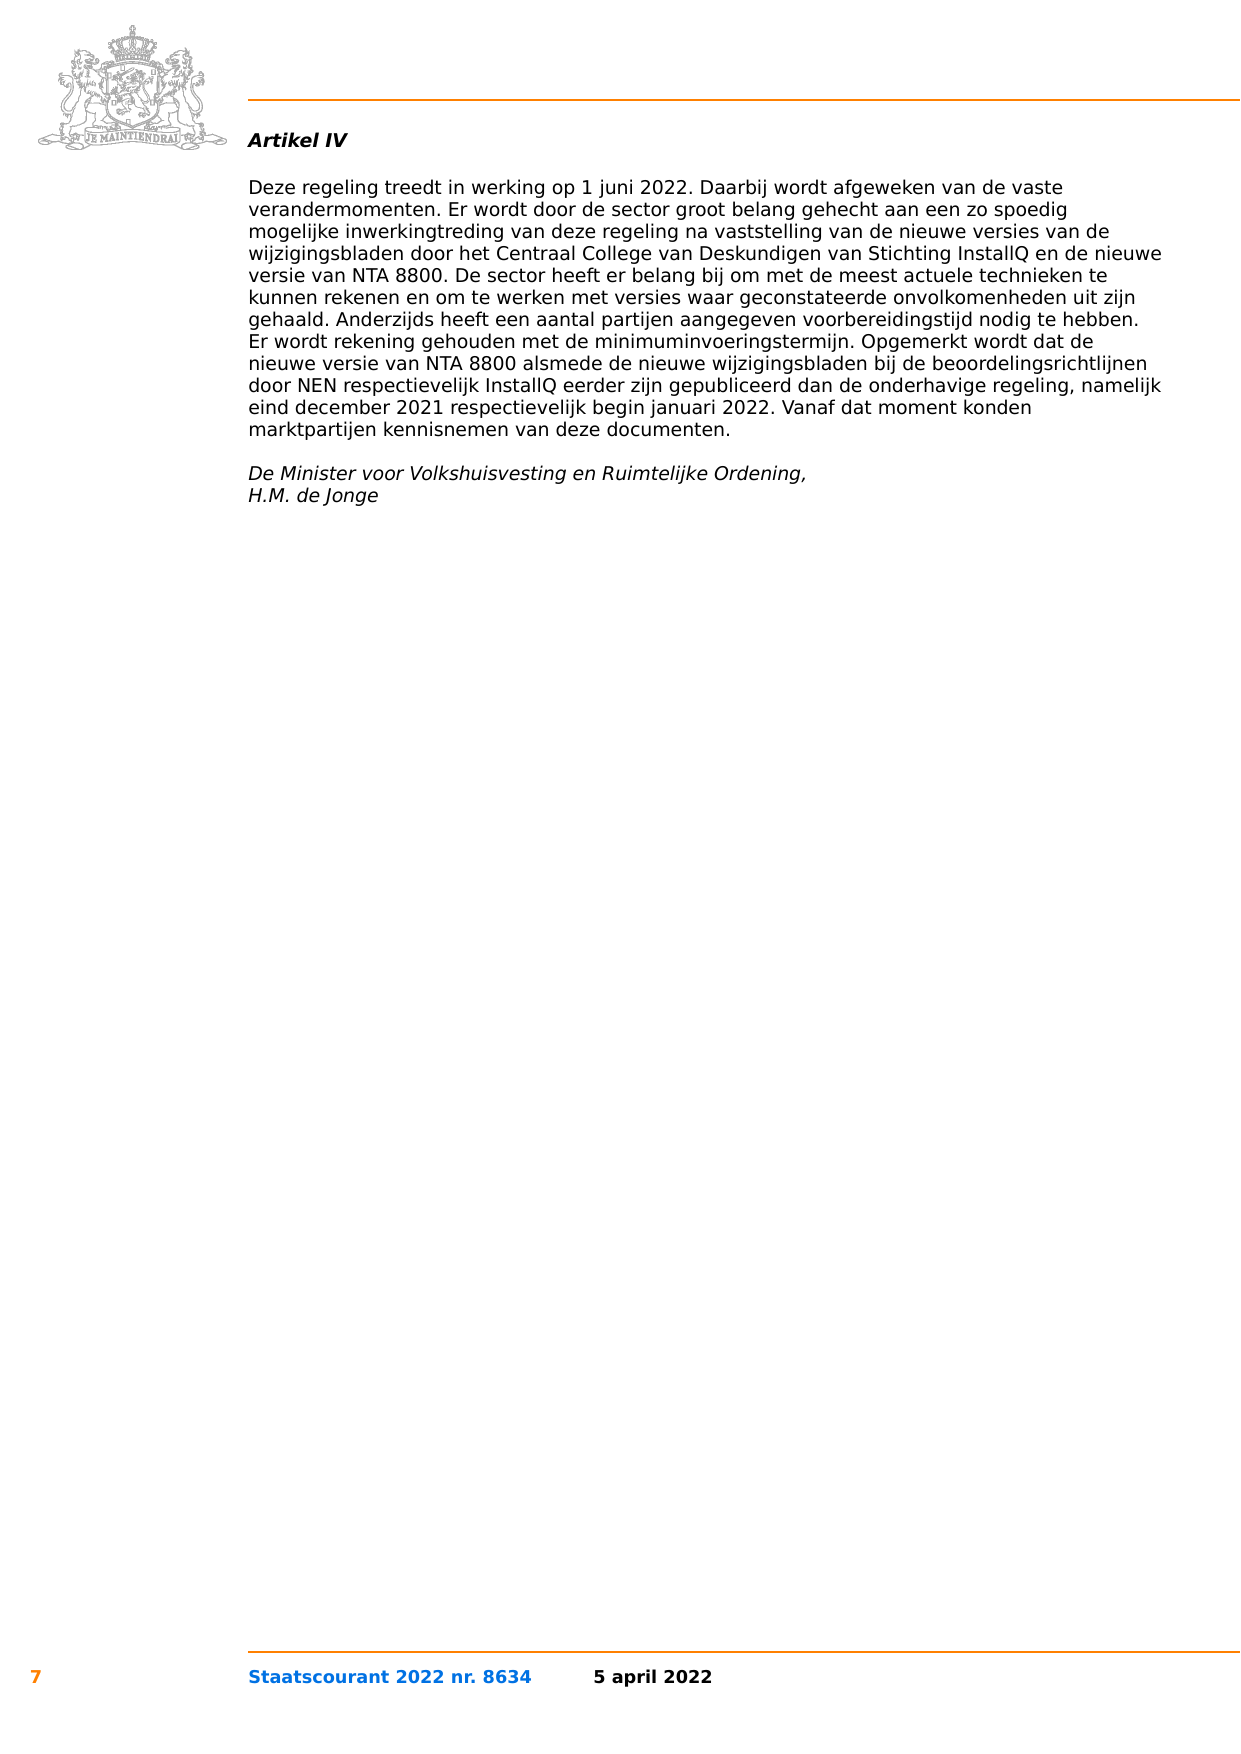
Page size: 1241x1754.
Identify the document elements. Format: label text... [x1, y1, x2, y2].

subtitle Artikel IV [248, 130, 1163, 152]
text De Minister voor Volkshuisvesting en Ruimtelijke Ordening, H.M. de Jonge [248, 462, 1163, 506]
picture [38, 25, 227, 150]
text Deze regeling treedt in werking op 1 juni 2022. Daarbij wordt afgeweken van de vaste verandermomenten. Er wordt door de sector groot belang gehecht aan een zo spoedig mogelijke inwerkingtreding van deze regeling na vaststelling van de nieuwe versies van de wijzigingsbladen door het Centraal College van Deskundigen van Stichting InstallQ en de nieuwe versie van NTA 8800. De sector heeft er belang bij om met de meest actuele technieken te kunnen rekenen en om te werken met versies waar geconstateerde onvolkomenheden uit zijn gehaald. Anderzijds heeft een aantal partijen aangegeven voorbereidingstijd nodig te hebben. Er wordt rekening gehouden met de minimuminvoeringstermijn. Opgemerkt wordt dat de nieuwe versie van NTA 8800 alsmede de nieuwe wijzigingsbladen bij de beoordelingsrichtlijnen door NEN respectievelijk InstallQ eerder zijn gepubliceerd dan de onderhavige regeling, namelijk eind december 2021 respectievelijk begin januari 2022. Vanaf dat moment konden marktpartijen kennisnemen van deze documenten. [248, 177, 1163, 441]
